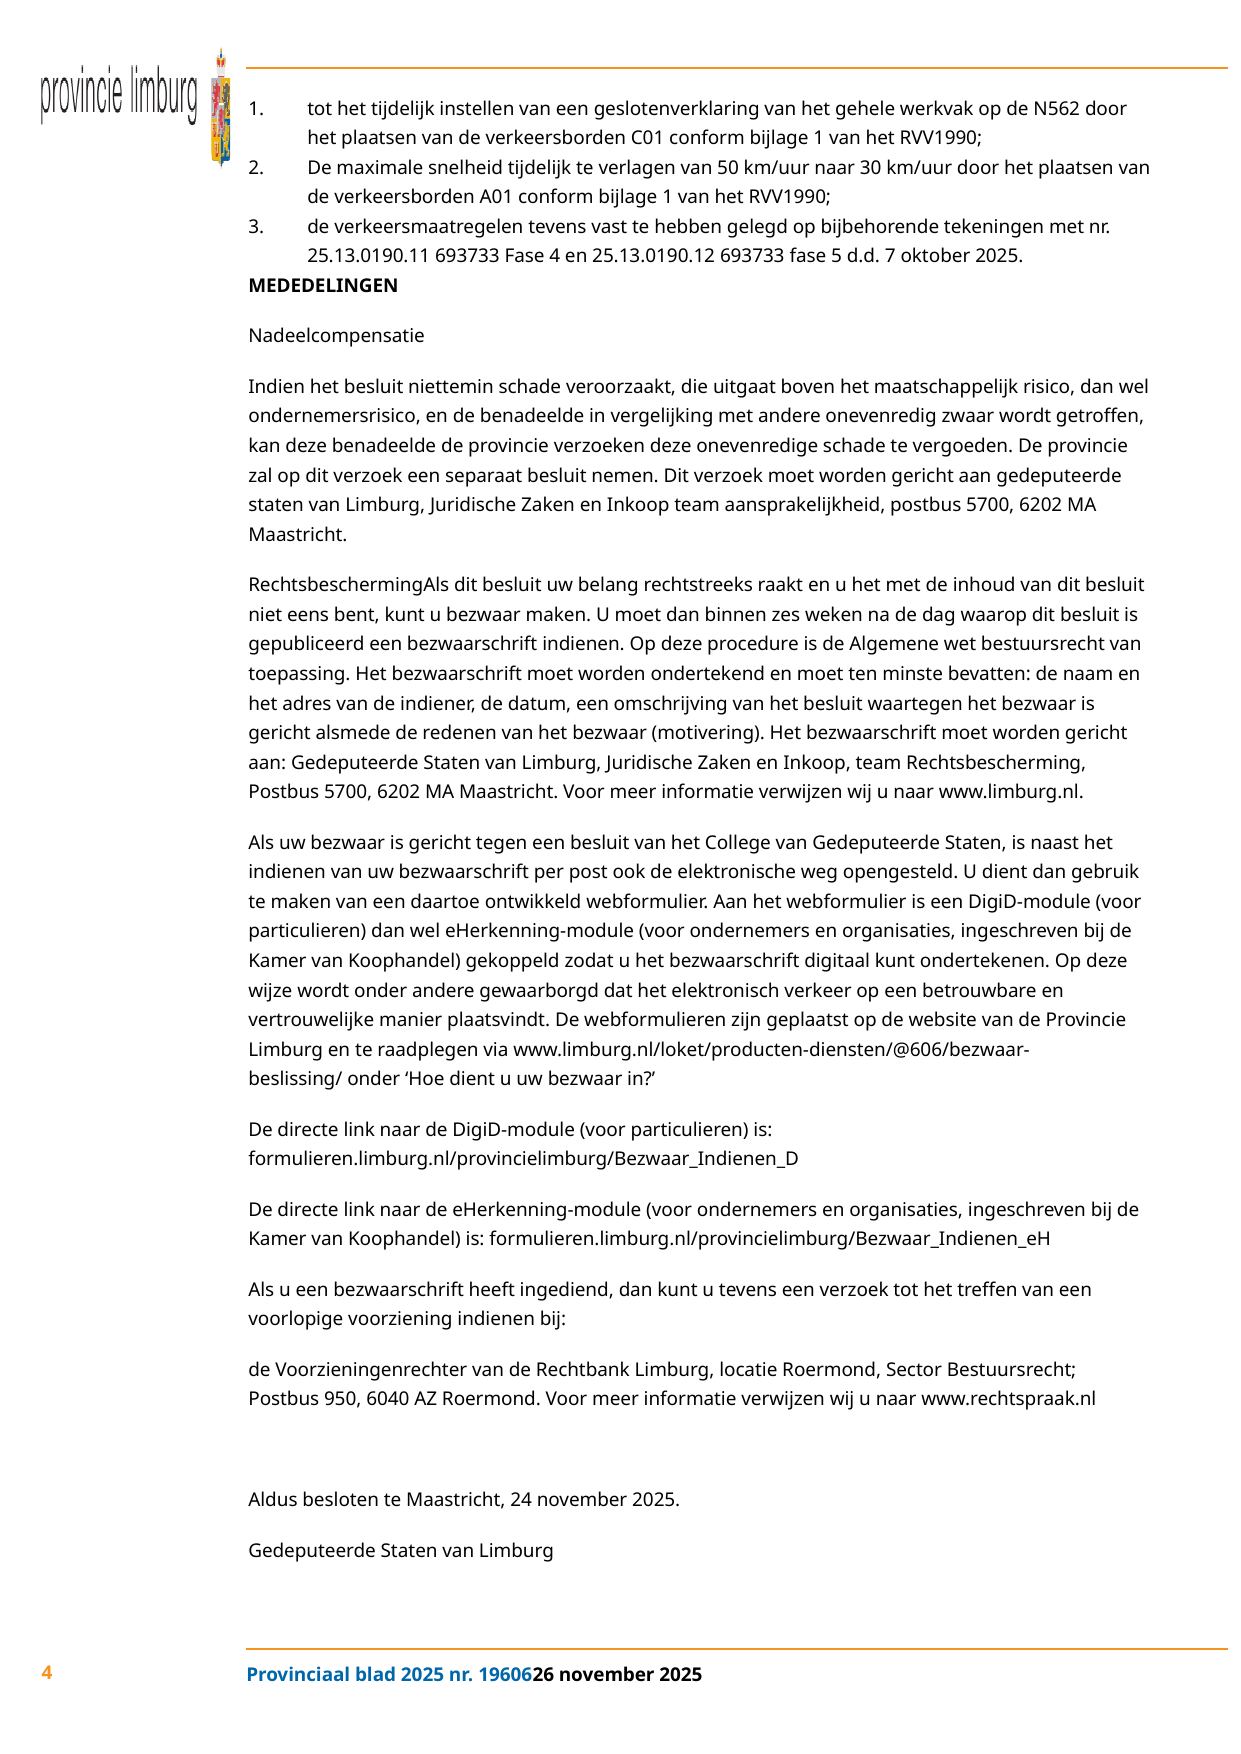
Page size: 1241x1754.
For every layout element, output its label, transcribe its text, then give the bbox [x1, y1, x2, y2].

picture [41, 47, 231, 172]
text Aldus besloten te Maastricht, 24 november 2025. [248, 1486, 1152, 1512]
list tot het tijdelijk instellen van een geslotenverklaring van het gehele werkvak op de N562 door het plaatsen van de verkeersborden C01 conform bijlage 1 van het RVV1990; [248, 95, 1152, 150]
list de verkeersmaatregelen tevens vast te hebben gelegd op bijbehorende tekeningen met nr. 25.13.0190.11 693733 Fase 4 en 25.13.0190.12 693733 fase 5 d.d. 7 oktober 2025. [248, 213, 1152, 268]
text RechtsbeschermingAls dit besluit uw belang rechtstreeks raakt en u het met de inhoud van dit besluit niet eens bent, kunt u bezwaar maken. U moet dan binnen zes weken na de dag waarop dit besluit is gepubliceerd een bezwaarschrift indienen. Op deze procedure is de Algemene wet bestuursrecht van toepassing. Het bezwaarschrift moet worden ondertekend en moet ten minste bevatten: de naam en het adres van de indiener, de datum, een omschrijving van het besluit waartegen het bezwaar is gericht alsmede de redenen van het bezwaar (motivering). Het bezwaarschrift moet worden gericht aan: Gedeputeerde Staten van Limburg, Juridische Zaken en Inkoop, team Rechtsbescherming, Postbus 5700, 6202 MA Maastricht. Voor meer informatie verwijzen wij u naar www.limburg.nl. [248, 571, 1152, 804]
text Indien het besluit niettemin schade veroorzaakt, die uitgaat boven het maatschappelijk risico, dan wel ondernemersrisico, en de benadeelde in vergelijking met andere onevenredig zwaar wordt getroffen, kan deze benadeelde de provincie verzoeken deze onevenredige schade te vergoeden. De provincie zal op dit verzoek een separaat besluit nemen. Dit verzoek moet worden gericht aan gedeputeerde staten van Limburg, Juridische Zaken en Inkoop team aansprakelijkheid, postbus 5700, 6202 MA Maastricht. [248, 373, 1152, 547]
text de Voorzieningenrechter van de Rechtbank Limburg, locatie Roermond, Sector Bestuursrecht; Postbus 950, 6040 AZ Roermond. Voor meer informatie verwijzen wij u naar www.rechtspraak.nl [248, 1356, 1152, 1411]
text De directe link naar de DigiD-module (voor particulieren) is: formulieren.limburg.nl/provincielimburg/Bezwaar_Indienen_D [248, 1116, 1152, 1171]
text Als u een bezwaarschrift heeft ingediend, dan kunt u tevens een verzoek tot het treffen van een voorlopige voorziening indienen bij: [248, 1276, 1152, 1331]
text MEDEDELINGEN [248, 272, 1152, 298]
list De maximale snelheid tijdelijk te verlagen van 50 km/uur naar 30 km/uur door het plaatsen van de verkeersborden A01 conform bijlage 1 van het RVV1990; [248, 154, 1152, 209]
text De directe link naar de eHerkenning-module (voor ondernemers en organisaties, ingeschreven bij de Kamer van Koophandel) is: formulieren.limburg.nl/provincielimburg/Bezwaar_Indienen_eH [248, 1196, 1152, 1251]
text Als uw bezwaar is gericht tegen een besluit van het College van Gedeputeerde Staten, is naast het indienen van uw bezwaarschrift per post ook de elektronische weg opengesteld. U dient dan gebruik te maken van een daartoe ontwikkeld webformulier. Aan het webformulier is een DigiD-module (voor particulieren) dan wel eHerkenning-module (voor ondernemers en organisaties, ingeschreven bij de Kamer van Koophandel) gekoppeld zodat u het bezwaarschrift digitaal kunt ondertekenen. Op deze wijze wordt onder andere gewaarborgd dat het elektronisch verkeer op een betrouwbare en vertrouwelijke manier plaatsvindt. De webformulieren zijn geplaatst op de website van de Provincie Limburg en te raadplegen via www.limburg.nl/loket/producten-diensten/@606/bezwaar-beslissing/ onder ‘Hoe dient u uw bezwaar in?’ [248, 829, 1152, 1091]
text Nadeelcompensatie [248, 323, 1152, 348]
text Gedeputeerde Staten van Limburg [248, 1537, 1152, 1563]
